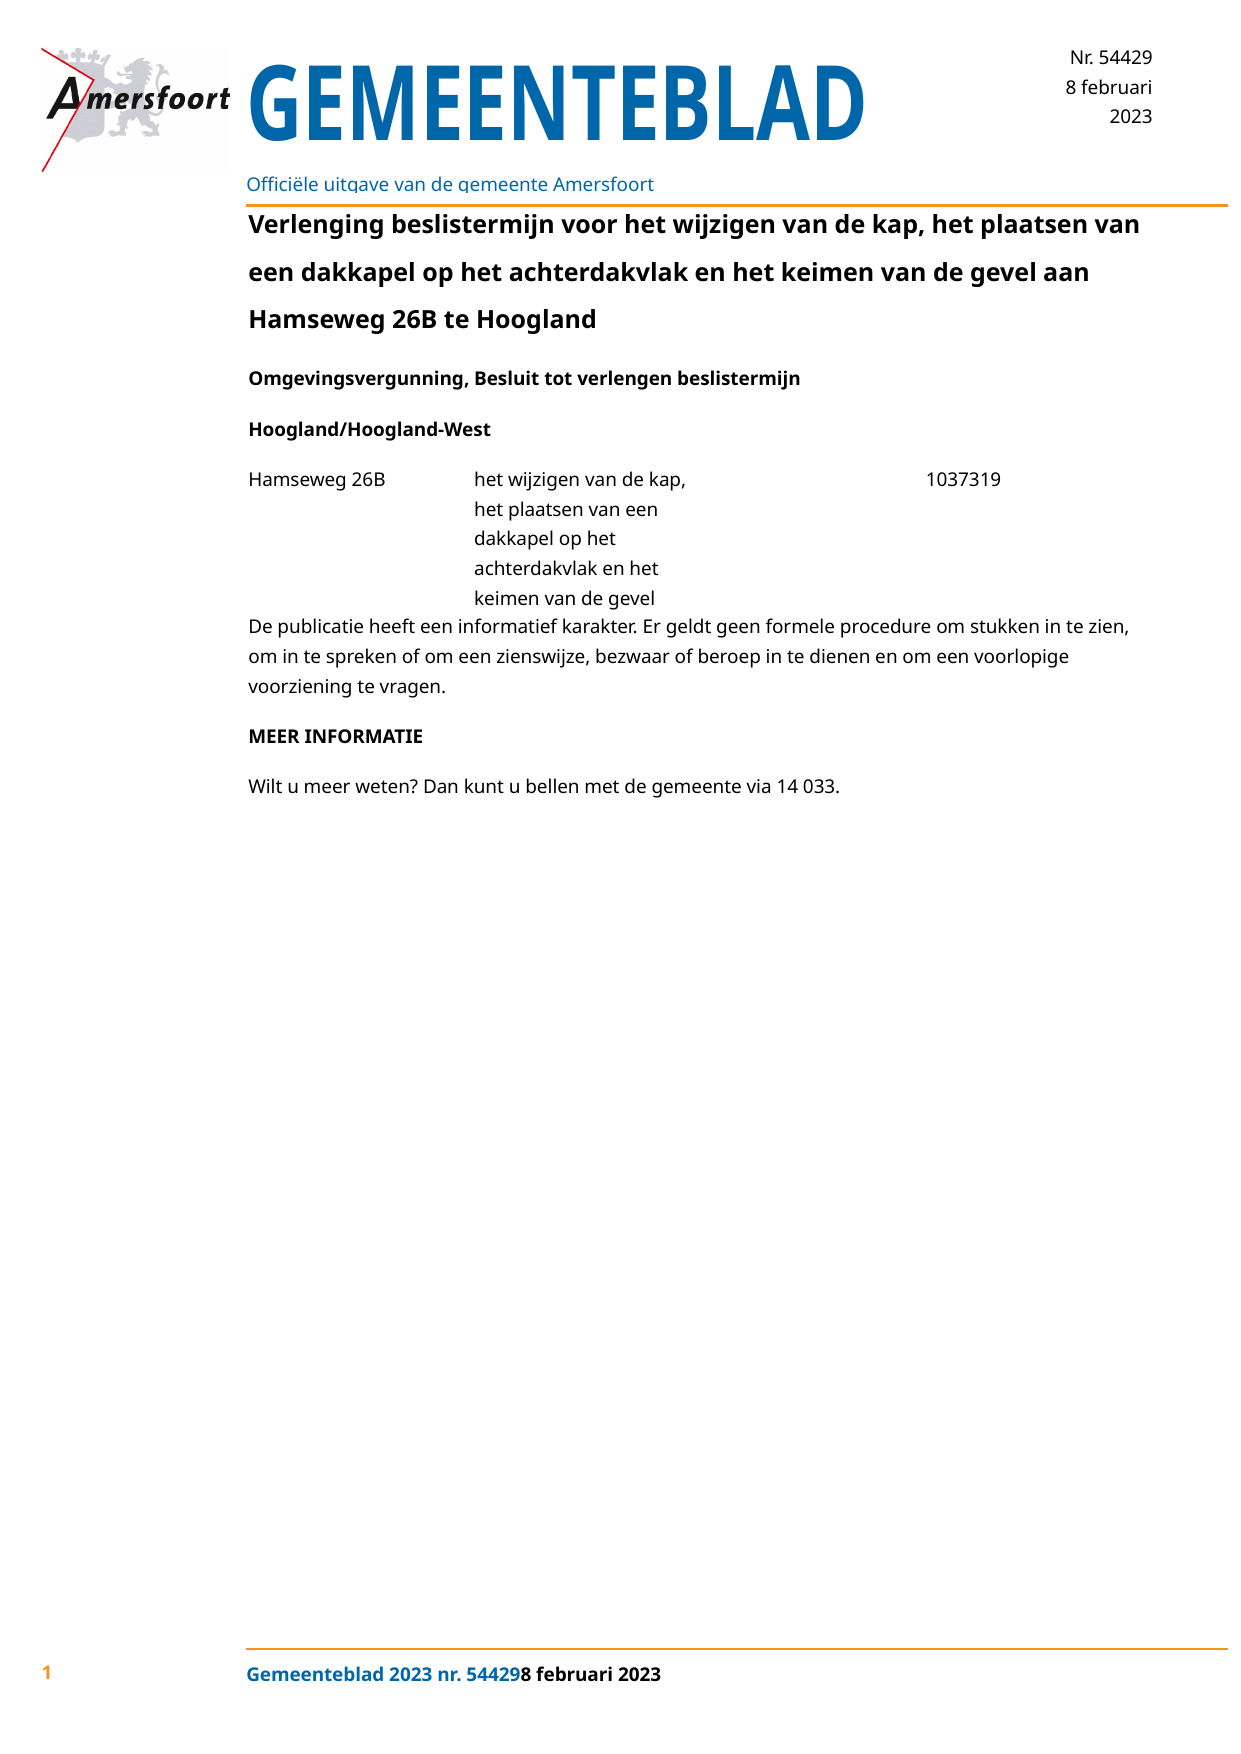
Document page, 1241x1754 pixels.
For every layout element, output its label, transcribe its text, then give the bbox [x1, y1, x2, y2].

text MEER INFORMATIE [248, 723, 1152, 749]
table_header Hamseweg 26B [248, 466, 474, 611]
text Omgevingsvergunning, Besluit tot verlengen beslistermijn [248, 366, 1152, 391]
text Hoogland/Hoogland-West [248, 416, 1152, 442]
table_header 1037319 [926, 466, 1152, 611]
picture [41, 47, 231, 172]
text Verlenging beslistermijn voor het wijzigen van de kap, het plaatsen van een dakkapel op het achterdakvlak en het keimen van de gevel aan Hamseweg 26B te Hoogland [248, 207, 1152, 336]
table_header [700, 466, 926, 611]
text De publicatie heeft een informatief karakter. Er geldt geen formele procedure om stukken in te zien, om in te spreken of om een zienswijze, bezwaar of beroep in te dienen en om een voorlopige voorziening te vragen. [248, 614, 1152, 699]
table_header het wijzigen van de kap, het plaatsen van een dakkapel op het achterdakvlak en het keimen van de gevel [474, 466, 700, 611]
text Wilt u meer weten? Dan kunt u bellen met de gemeente via 14 033. [248, 774, 1152, 799]
